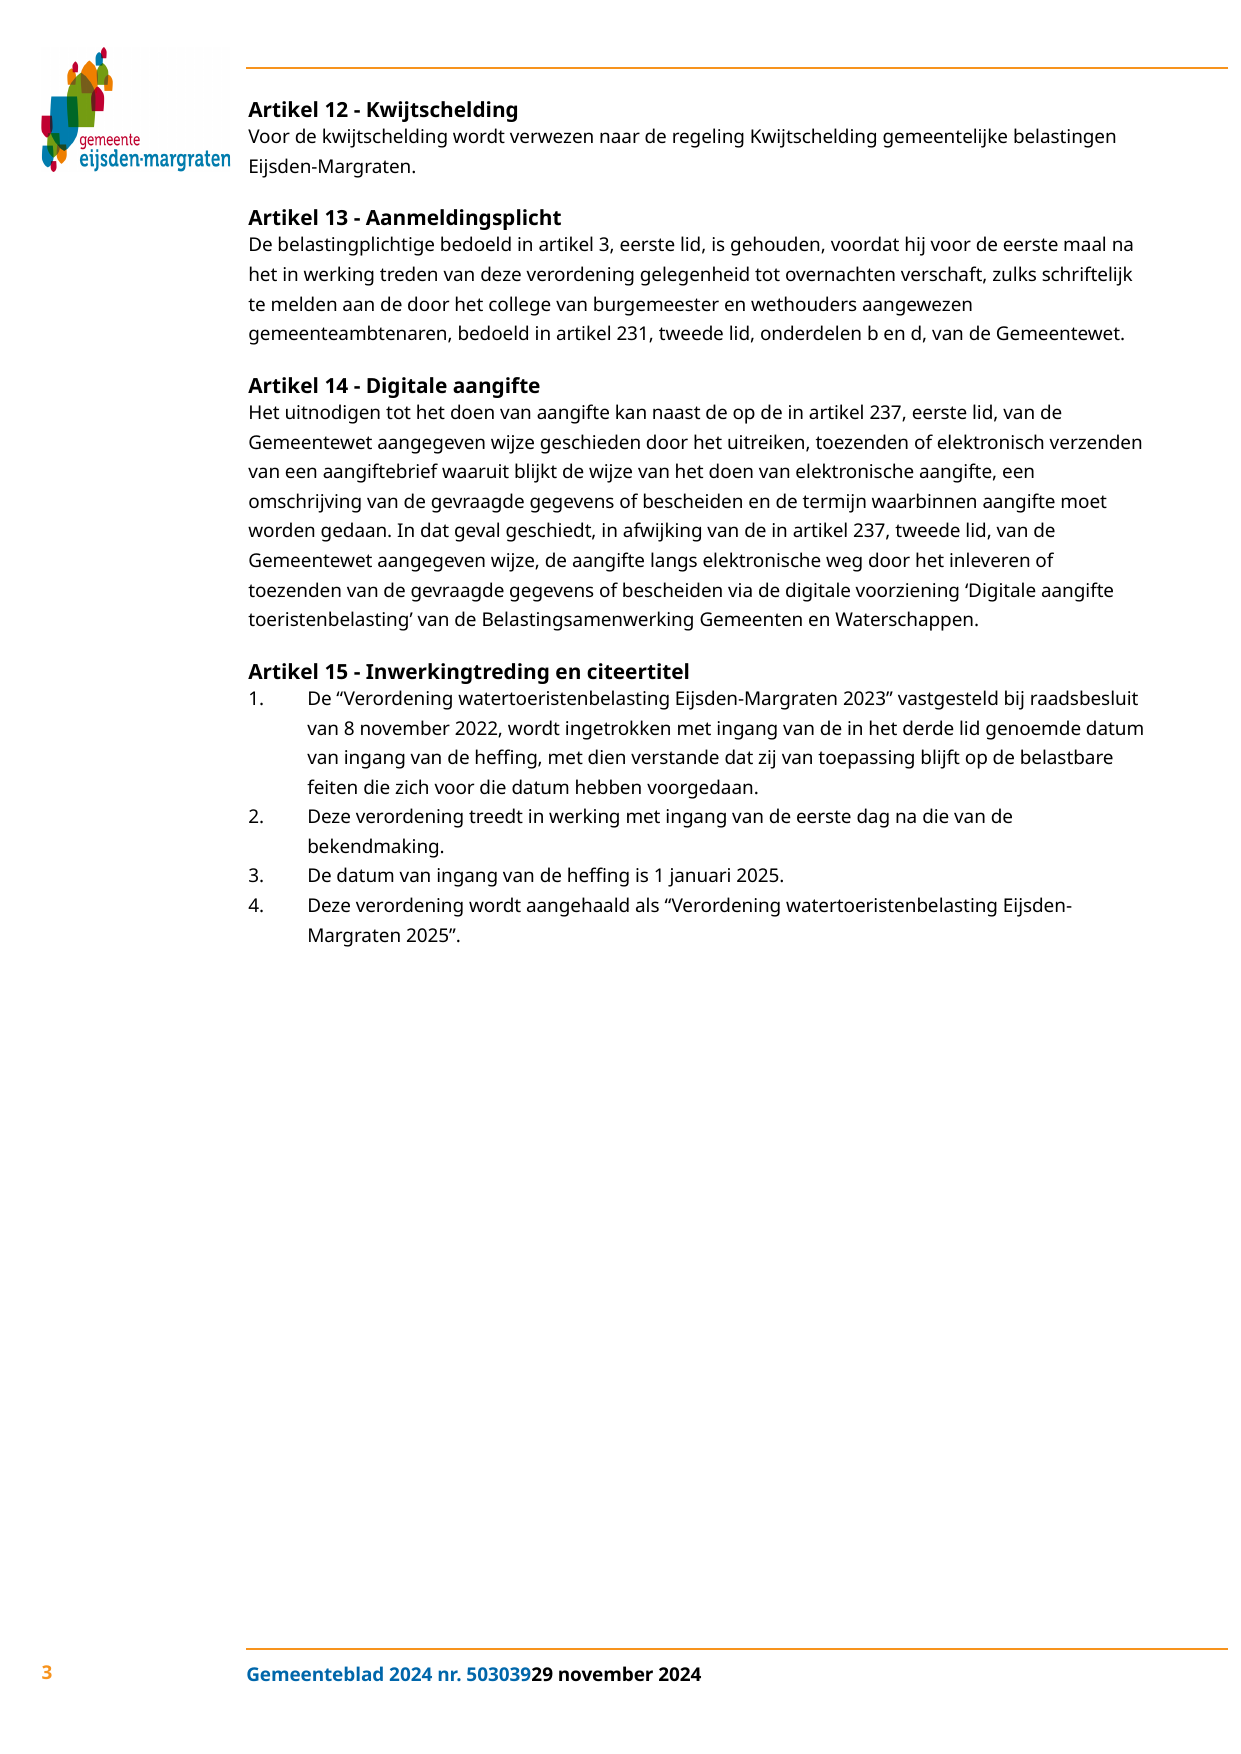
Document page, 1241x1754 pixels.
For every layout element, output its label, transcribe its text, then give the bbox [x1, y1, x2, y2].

list De datum van ingang van de heffing is 1 januari 2025. [248, 863, 1152, 888]
text Artikel 15 - Inwerkingtreding en citeertitel [248, 657, 1152, 685]
picture [41, 47, 231, 172]
list Deze verordening treedt in werking met ingang van de eerste dag na die van de bekendmaking. [248, 803, 1152, 859]
text Het uitnodigen tot het doen van aangifte kan naast de op de in artikel 237, eerste lid, van de Gemeentewet aangegeven wijze geschieden door het uitreiken, toezenden of elektronisch verzenden van een aangiftebrief waaruit blijkt de wijze van het doen van elektronische aangifte, een omschrijving van de gevraagde gegevens of bescheiden en de termijn waarbinnen aangifte moet worden gedaan. In dat geval geschiedt, in afwijking van de in artikel 237, tweede lid, van de Gemeentewet aangegeven wijze, de aangifte langs elektronische weg door het inleveren of toezenden van de gevraagde gegevens of bescheiden via de digitale voorziening ‘Digitale aangifte toeristenbelasting’ van de Belastingsamenwerking Gemeenten en Waterschappen. [248, 399, 1152, 632]
text Artikel 12 - Kwijtschelding [248, 95, 1152, 123]
text De belastingplichtige bedoeld in artikel 3, eerste lid, is gehouden, voordat hij voor de eerste maal na het in werking treden van deze verordening gelegenheid tot overnachten verschaft, zulks schriftelijk te melden aan de door het college van burgemeester en wethouders aangewezen gemeenteambtenaren, bedoeld in artikel 231, tweede lid, onderdelen b en d, van de Gemeentewet. [248, 232, 1152, 346]
text Voor de kwijtschelding wordt verwezen naar de regeling Kwijtschelding gemeentelijke belastingen Eijsden-Margraten. [248, 123, 1152, 178]
text Artikel 13 - Aanmeldingsplicht [248, 203, 1152, 232]
list Deze verordening wordt aangehaald als “Verordening watertoeristenbelasting Eijsden-Margraten 2025”. [248, 892, 1152, 948]
list De “Verordening watertoeristenbelasting Eijsden-Margraten 2023” vastgesteld bij raadsbesluit van 8 november 2022, wordt ingetrokken met ingang van de in het derde lid genoemde datum van ingang van de heffing, met dien verstande dat zij van toepassing blijft op de belastbare feiten die zich voor die datum hebben voorgedaan. [248, 685, 1152, 800]
text Artikel 14 - Digitale aangifte [248, 371, 1152, 399]
